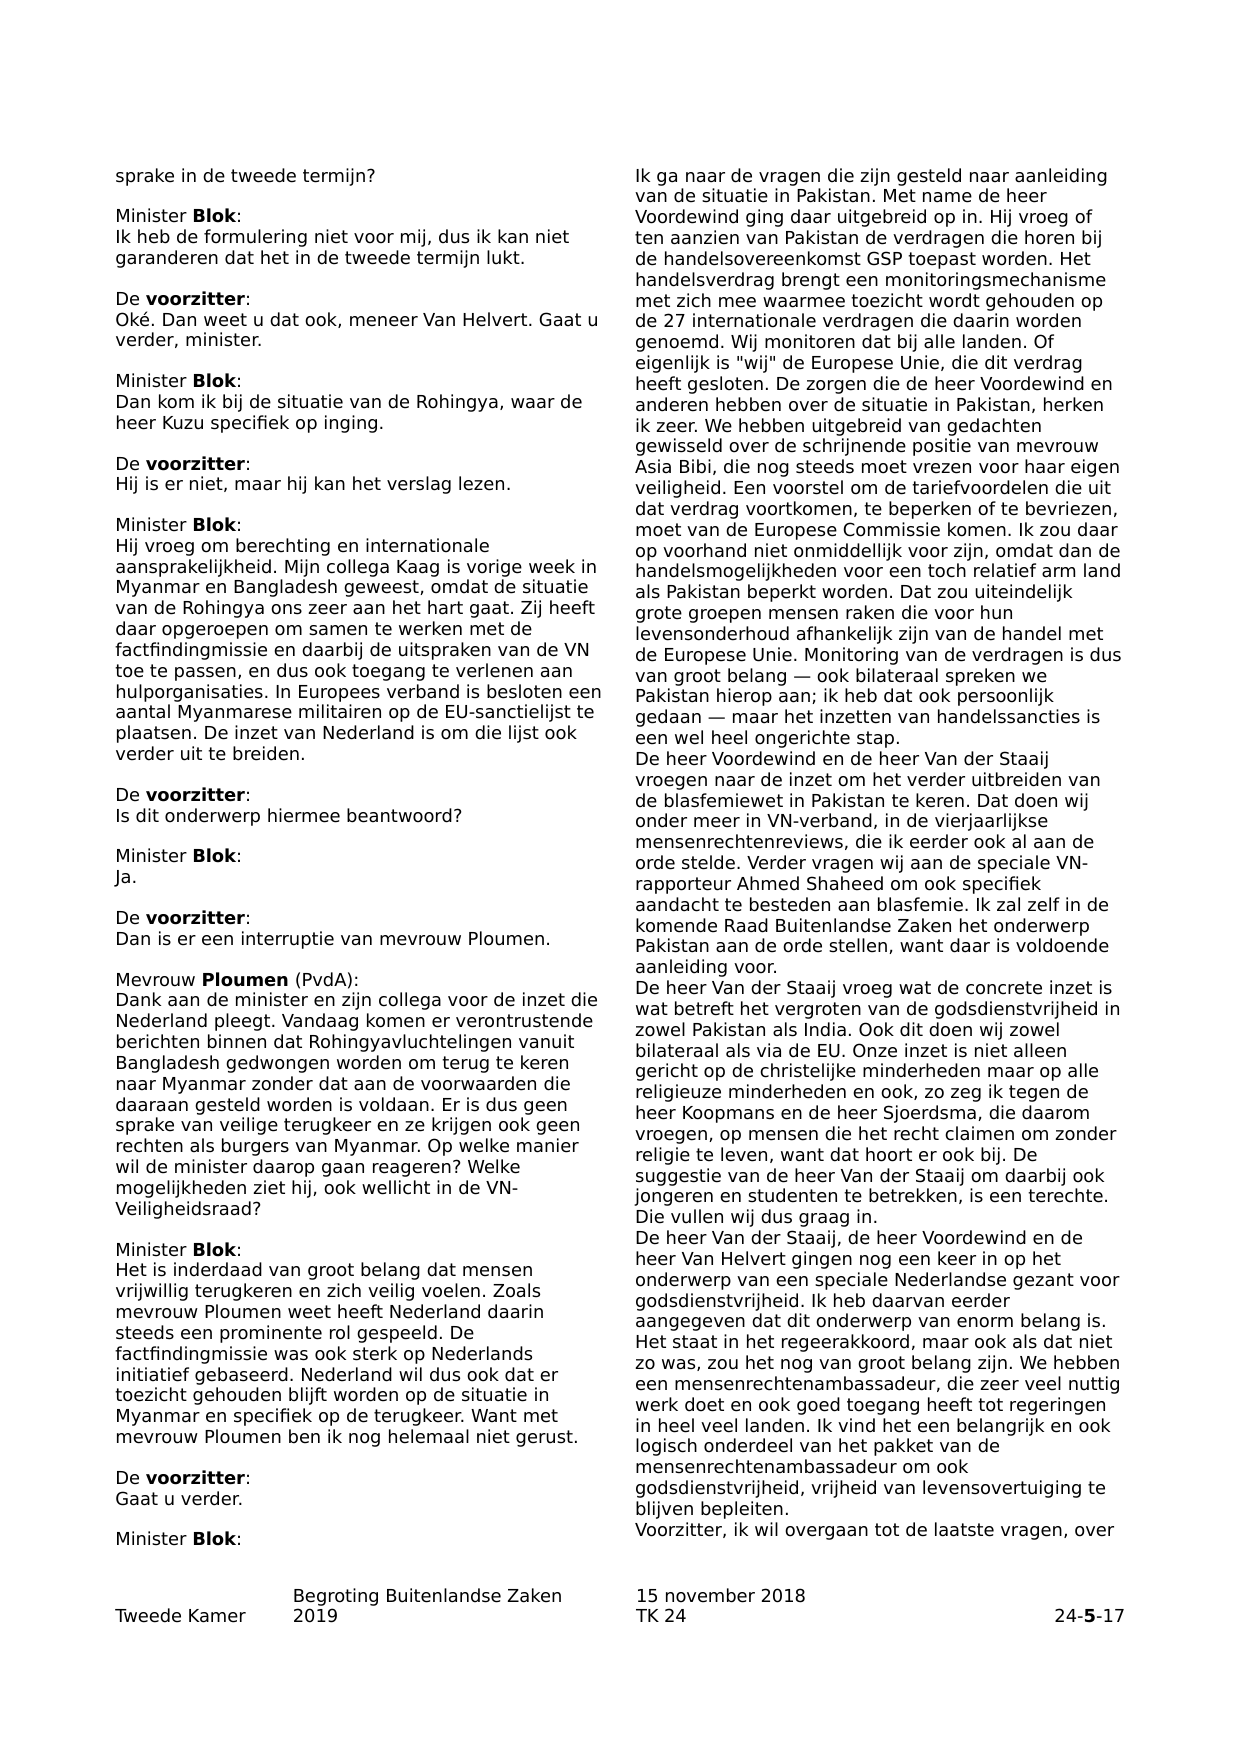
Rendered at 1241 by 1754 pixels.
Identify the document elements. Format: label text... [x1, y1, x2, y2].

text Minister Blok: [115, 846, 605, 867]
text De voorzitter: [115, 453, 605, 474]
text De heer Van der Staaij vroeg wat de concrete inzet is wat betreft het vergroten van de godsdienstvrijheid in zowel Pakistan als India. Ook dit doen wij zowel bilateraal als via de EU. Onze inzet is niet alleen gericht op de christelijke minderheden maar op alle religieuze minderheden en ook, zo zeg ik tegen de heer Koopmans en de heer Sjoerdsma, die daarom vroegen, op mensen die het recht claimen om zonder religie te leven, want dat hoort er ook bij. De suggestie van de heer Van der Staaij om daarbij ook jongeren en studenten te betrekken, is een terechte. Die vullen wij dus graag in. [635, 978, 1125, 1228]
text Ik heb de formulering niet voor mij, dus ik kan niet garanderen dat het in de tweede termijn lukt. [115, 227, 605, 268]
text De heer Van der Staaij, de heer Voordewind en de heer Van Helvert gingen nog een keer in op het onderwerp van een speciale Nederlandse gezant voor godsdienstvrijheid. Ik heb daarvan eerder aangegeven dat dit onderwerp van enorm belang is. Het staat in het regeerakkoord, maar ook als dat niet zo was, zou het nog van groot belang zijn. We hebben een mensenrechtenambassadeur, die zeer veel nuttig werk doet en ook goed toegang heeft tot regeringen in heel veel landen. Ik vind het een belangrijk en ook logisch onderdeel van het pakket van de mensenrechtenambassadeur om ook godsdienstvrijheid, vrijheid van levensovertuiging te blijven bepleiten. [635, 1228, 1125, 1519]
text Het is inderdaad van groot belang dat mensen vrijwillig terugkeren en zich veilig voelen. Zoals mevrouw Ploumen weet heeft Nederland daarin steeds een prominente rol gespeeld. De factfindingmissie was ook sterk op Nederlands initiatief gebaseerd. Nederland wil dus ook dat er toezicht gehouden blijft worden op de situatie in Myanmar en specifiek op de terugkeer. Want met mevrouw Ploumen ben ik nog helemaal niet gerust. [115, 1260, 605, 1448]
text Mevrouw Ploumen (PvdA): [115, 969, 605, 990]
text Ja. [115, 867, 605, 888]
text Minister Blok: [115, 1239, 605, 1260]
text Minister Blok: [115, 206, 605, 227]
text De heer Voordewind en de heer Van der Staaij vroegen naar de inzet om het verder uitbreiden van de blasfemiewet in Pakistan te keren. Dat doen wij onder meer in VN-verband, in de vierjaarlijkse mensenrechtenreviews, die ik eerder ook al aan de orde stelde. Verder vragen wij aan de speciale VN-rapporteur Ahmed Shaheed om ook specifiek aandacht te besteden aan blasfemie. Ik zal zelf in de komende Raad Buitenlandse Zaken het onderwerp Pakistan aan de orde stellen, want daar is voldoende aanleiding voor. [635, 749, 1125, 978]
text Dan is er een interruptie van mevrouw Ploumen. [115, 929, 605, 949]
text Dan kom ik bij de situatie van de Rohingya, waar de heer Kuzu specifiek op inging. [115, 392, 605, 433]
text De voorzitter: [115, 288, 605, 309]
text Gaat u verder. [115, 1488, 605, 1509]
text Minister Blok: [115, 371, 605, 392]
text Is dit onderwerp hiermee beantwoord? [115, 806, 605, 826]
text Minister Blok: [115, 1529, 605, 1550]
text De voorzitter: [115, 785, 605, 806]
text Hij is er niet, maar hij kan het verslag lezen. [115, 474, 605, 495]
text Minister Blok: [115, 515, 605, 536]
text Voorzitter, ik wil overgaan tot de laatste vragen, over [635, 1519, 1125, 1540]
text sprake in de tweede termijn? [115, 165, 605, 186]
text Oké. Dan weet u dat ook, meneer Van Helvert. Gaat u verder, minister. [115, 309, 605, 351]
text De voorzitter: [115, 908, 605, 929]
text Hij vroeg om berechting en internationale aansprakelijkheid. Mijn collega Kaag is vorige week in Myanmar en Bangladesh geweest, omdat de situatie van de Rohingya ons zeer aan het hart gaat. Zij heeft daar opgeroepen om samen te werken met de factfindingmissie en daarbij de uitspraken van de VN toe te passen, en dus ook toegang te verlenen aan hulporganisaties. In Europees verband is besloten een aantal Myanmarese militairen op de EU-sanctielijst te plaatsen. De inzet van Nederland is om die lijst ook verder uit te breiden. [115, 536, 605, 765]
text Ik ga naar de vragen die zijn gesteld naar aanleiding van de situatie in Pakistan. Met name de heer Voordewind ging daar uitgebreid op in. Hij vroeg of ten aanzien van Pakistan de verdragen die horen bij de handelsovereenkomst GSP toepast worden. Het handelsverdrag brengt een monitoringsmechanisme met zich mee waarmee toezicht wordt gehouden op de 27 internationale verdragen die daarin worden genoemd. Wij monitoren dat bij alle landen. Of eigenlijk is "wij" de Europese Unie, die dit verdrag heeft gesloten. De zorgen die de heer Voordewind en anderen hebben over de situatie in Pakistan, herken ik zeer. We hebben uitgebreid van gedachten gewisseld over de schrijnende positie van mevrouw Asia Bibi, die nog steeds moet vrezen voor haar eigen veiligheid. Een voorstel om de tariefvoordelen die uit dat verdrag voortkomen, te beperken of te bevriezen, moet van de Europese Commissie komen. Ik zou daar op voorhand niet onmiddellijk voor zijn, omdat dan de handelsmogelijkheden voor een toch relatief arm land als Pakistan beperkt worden. Dat zou uiteindelijk grote groepen mensen raken die voor hun levensonderhoud afhankelijk zijn van de handel met de Europese Unie. Monitoring van de verdragen is dus van groot belang — ook bilateraal spreken we Pakistan hierop aan; ik heb dat ook persoonlijk gedaan — maar het inzetten van handelssancties is een wel heel ongerichte stap. [635, 165, 1125, 749]
text De voorzitter: [115, 1468, 605, 1488]
text Dank aan de minister en zijn collega voor de inzet die Nederland pleegt. Vandaag komen er verontrustende berichten binnen dat Rohingyavluchtelingen vanuit Bangladesh gedwongen worden om terug te keren naar Myanmar zonder dat aan de voorwaarden die daaraan gesteld worden is voldaan. Er is dus geen sprake van veilige terugkeer en ze krijgen ook geen rechten als burgers van Myanmar. Op welke manier wil de minister daarop gaan reageren? Welke mogelijkheden ziet hij, ook wellicht in de VN-Veiligheidsraad? [115, 990, 605, 1219]
